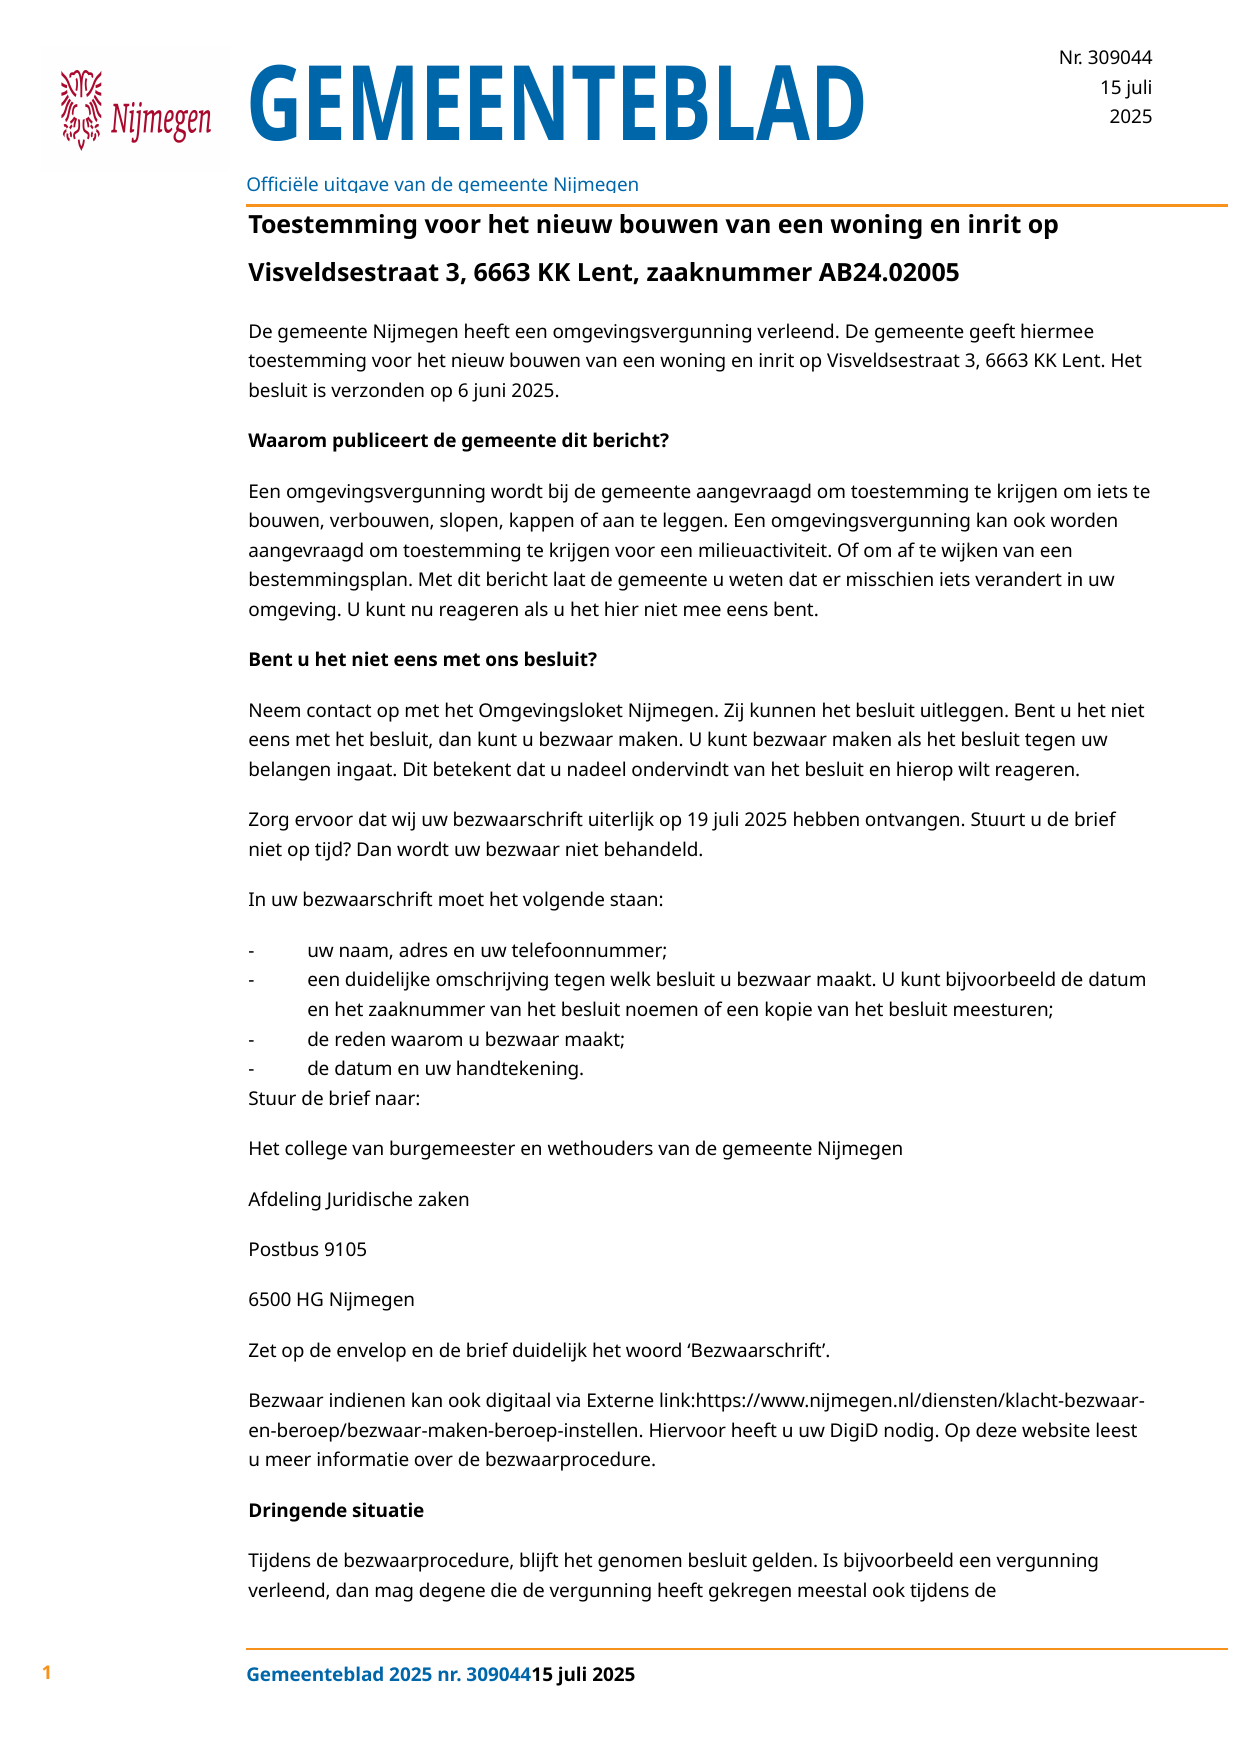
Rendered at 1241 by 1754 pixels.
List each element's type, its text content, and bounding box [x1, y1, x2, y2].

text Zorg ervoor dat wij uw bezwaarschrift uiterlijk op 19 juli 2025 hebben ontvangen. Stuurt u de brief niet op tijd? Dan wordt uw bezwaar niet behandeld. [248, 807, 1152, 862]
text Dringende situatie [248, 1497, 1152, 1523]
text Tijdens de bezwaarprocedure, blijft het genomen besluit gelden. Is bijvoorbeeld een vergunning verleend, dan mag degene die de vergunning heeft gekregen meestal ook tijdens de [248, 1547, 1152, 1603]
text Zet op de envelop en de brief duidelijk het woord ‘Bezwaarschrift’. [248, 1337, 1152, 1363]
list de datum en uw handtekening. [248, 1055, 1152, 1081]
text Bezwaar indienen kan ook digitaal via Externe link:https://www.nijmegen.nl/diensten/klacht-bezwaar-en-beroep/bezwaar-maken-beroep-instellen. Hiervoor heeft u uw DigiD nodig. Op deze website leest u meer informatie over de bezwaarprocedure. [248, 1387, 1152, 1472]
text Toestemming voor het nieuw bouwen van een woning en inrit op Visveldsestraat 3, 6663 KK Lent, zaaknummer AB24.02005 [248, 207, 1152, 288]
picture [41, 47, 231, 172]
text In uw bezwaarschrift moet het volgende staan: [248, 887, 1152, 912]
text Een omgevingsvergunning wordt bij de gemeente aangevraagd om toestemming te krijgen om iets te bouwen, verbouwen, slopen, kappen of aan te leggen. Een omgevingsvergunning kan ook worden aangevraagd om toestemming te krijgen voor een milieuactiviteit. Of om af te wijken van een bestemmingsplan. Met dit bericht laat de gemeente u weten dat er misschien iets verandert in uw omgeving. U kunt nu reageren als u het hier niet mee eens bent. [248, 478, 1152, 622]
text Afdeling Juridische zaken [248, 1186, 1152, 1212]
list een duidelijke omschrijving tegen welk besluit u bezwaar maakt. U kunt bijvoorbeeld de datum en het zaaknummer van het besluit noemen of een kopie van het besluit meesturen; [248, 967, 1152, 1022]
list uw naam, adres en uw telefoonnummer; [248, 937, 1152, 963]
text Neem contact op met het Omgevingsloket Nijmegen. Zij kunnen het besluit uitleggen. Bent u het niet eens met het besluit, dan kunt u bezwaar maken. U kunt bezwaar maken als het besluit tegen uw belangen ingaat. Dit betekent dat u nadeel ondervindt van het besluit en hierop wilt reageren. [248, 697, 1152, 782]
list de reden waarom u bezwaar maakt; [248, 1026, 1152, 1052]
text 6500 HG Nijmegen [248, 1287, 1152, 1312]
text Stuur de brief naar: [248, 1085, 1152, 1111]
text Postbus 9105 [248, 1236, 1152, 1262]
text Bent u het niet eens met ons besluit? [248, 647, 1152, 672]
text Waarom publiceert de gemeente dit bericht? [248, 427, 1152, 453]
text Het college van burgemeester en wethouders van de gemeente Nijmegen [248, 1135, 1152, 1161]
text De gemeente Nijmegen heeft een omgevingsvergunning verleend. De gemeente geeft hiermee toestemming voor het nieuw bouwen van een woning en inrit op Visveldsestraat 3, 6663 KK Lent. Het besluit is verzonden op 6 juni 2025. [248, 318, 1152, 403]
